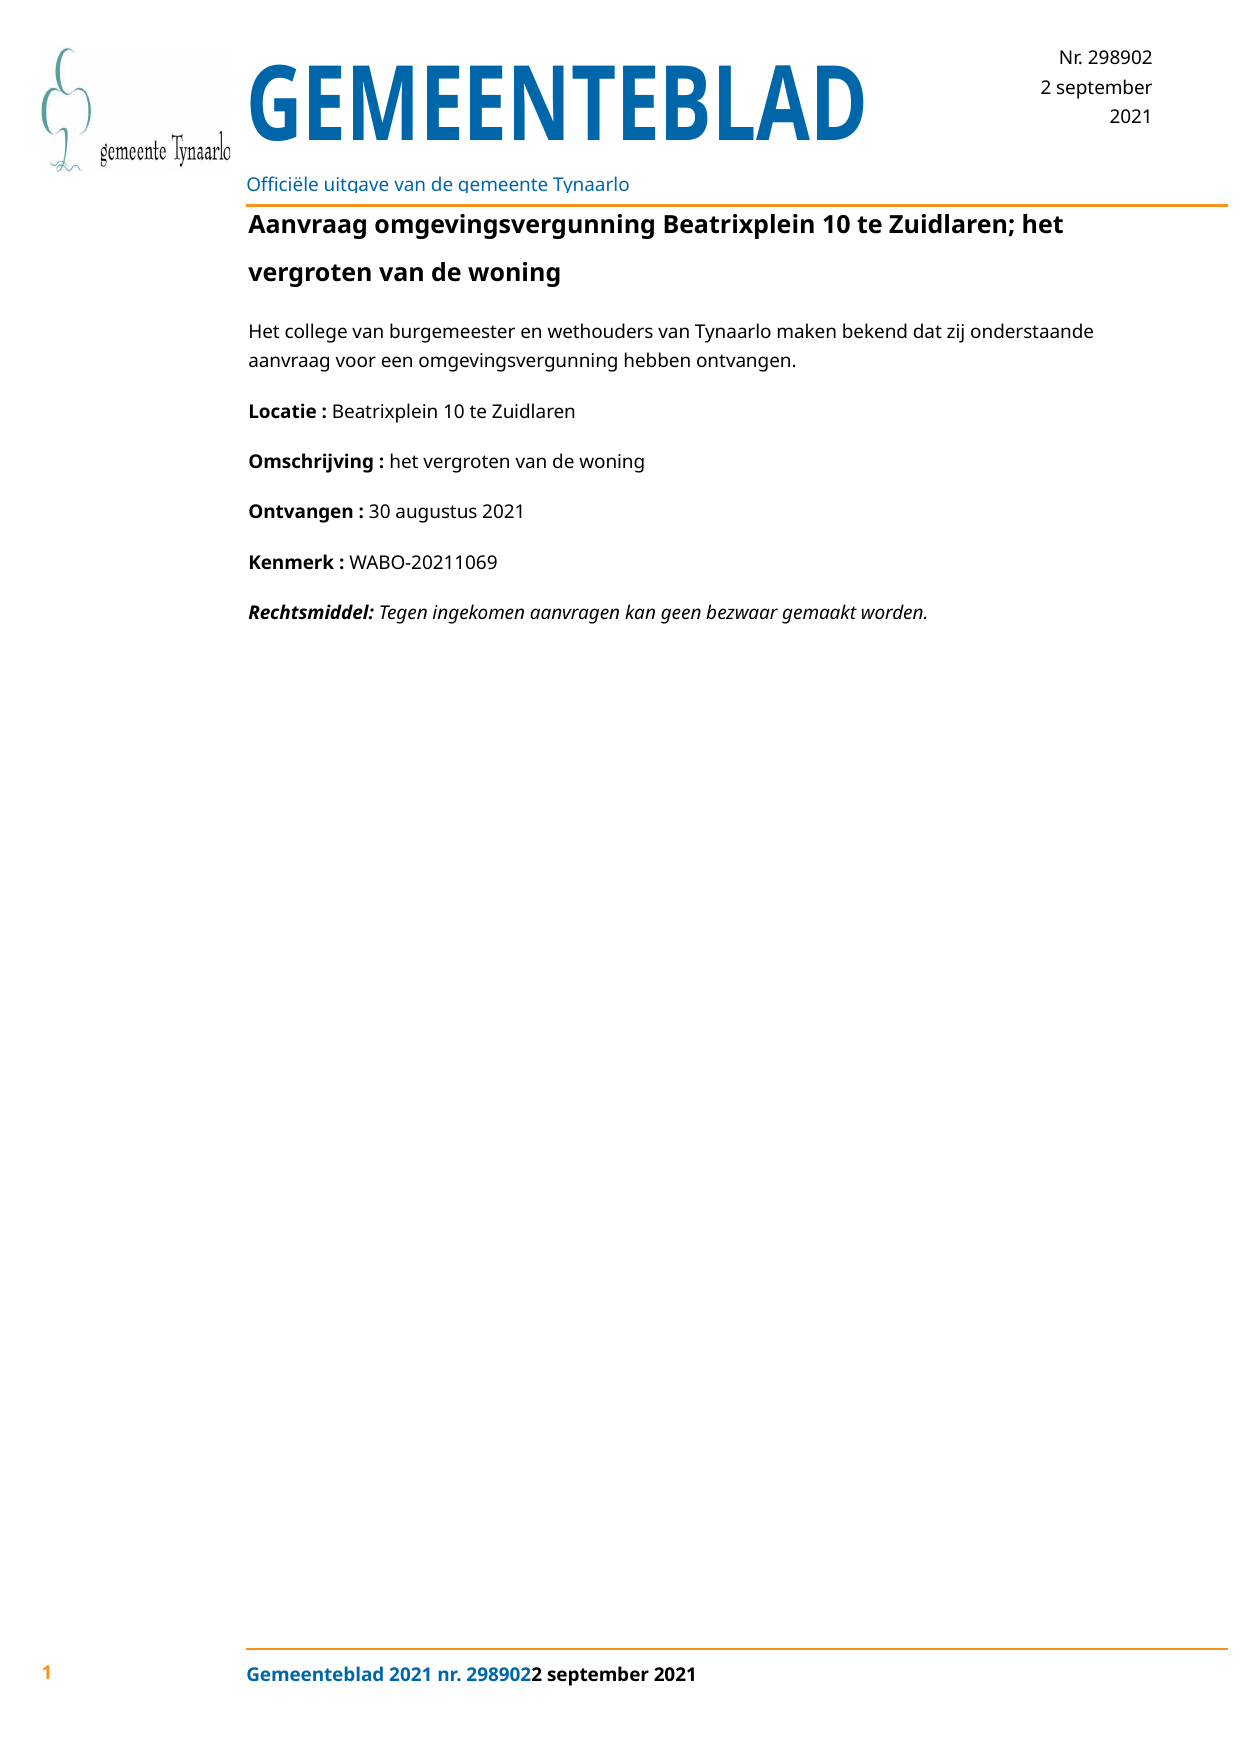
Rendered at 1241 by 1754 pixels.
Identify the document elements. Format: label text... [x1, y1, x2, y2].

picture [41, 47, 231, 172]
text Kenmerk : WABO-20211069 [248, 549, 1152, 575]
text Rechtsmiddel: Tegen ingekomen aanvragen kan geen bezwaar gemaakt worden. [248, 599, 1152, 625]
text Omschrijving : het vergroten van de woning [248, 448, 1152, 474]
text Het college van burgemeester en wethouders van Tynaarlo maken bekend dat zij onderstaande aanvraag voor een omgevingsvergunning hebben ontvangen. [248, 318, 1152, 373]
text Locatie : Beatrixplein 10 te Zuidlaren [248, 398, 1152, 424]
text Aanvraag omgevingsvergunning Beatrixplein 10 te Zuidlaren; het vergroten van de woning [248, 207, 1152, 288]
text Ontvangen : 30 augustus 2021 [248, 499, 1152, 524]
